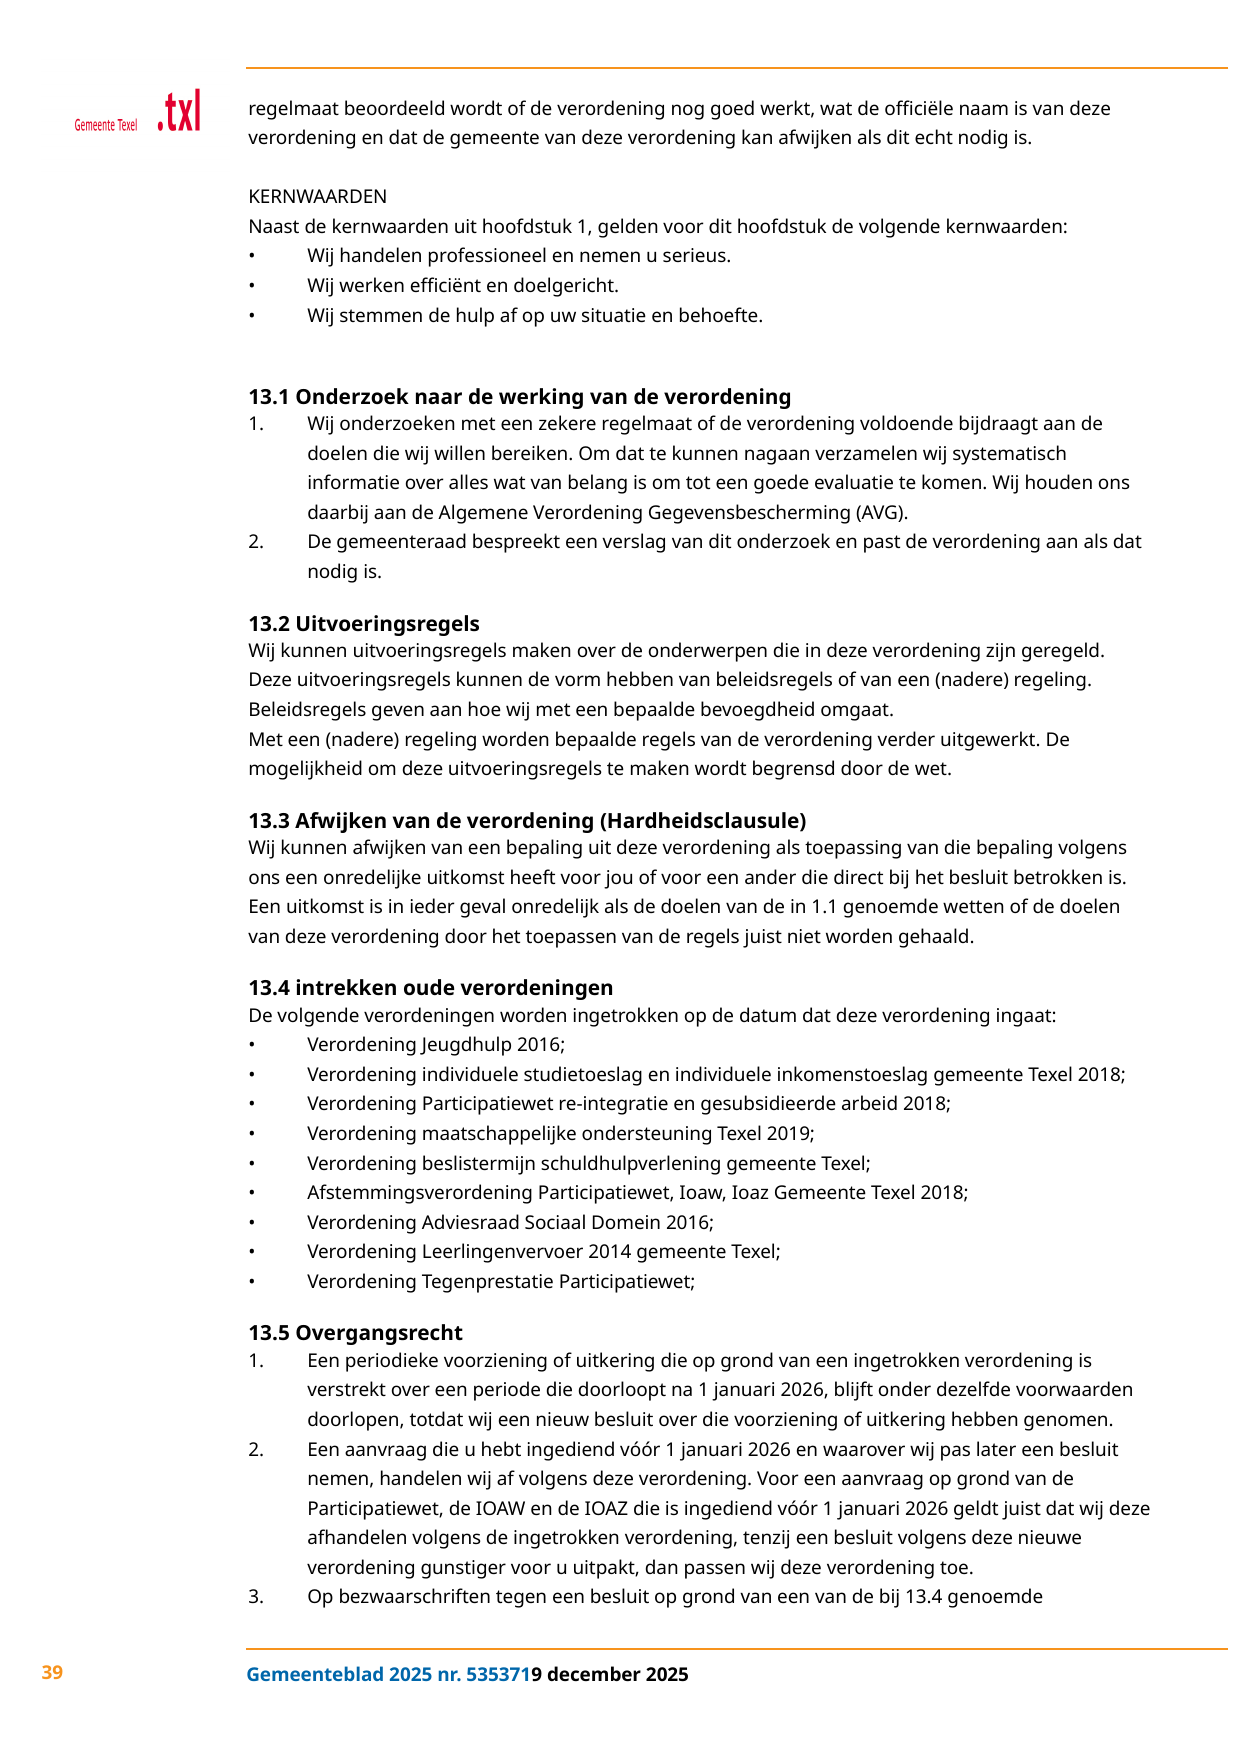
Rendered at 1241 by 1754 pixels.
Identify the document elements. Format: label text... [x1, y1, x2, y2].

list Wij onderzoeken met een zekere regelmaat of de verordening voldoende bijdraagt aan de doelen die wij willen bereiken. Om dat te kunnen nagaan verzamelen wij systematisch informatie over alles wat van belang is om tot een goede evaluatie te komen. Wij houden ons daarbij aan de Algemene Verordening Gegevensbescherming (AVG). [248, 410, 1152, 525]
list De gemeenteraad bespreekt een verslag van dit onderzoek en past de verordening aan als dat nodig is. [248, 529, 1152, 584]
list Verordening Jeugdhulp 2016; [248, 1031, 1152, 1057]
list Verordening Adviesraad Sociaal Domein 2016; [248, 1209, 1152, 1235]
text regelmaat beoordeeld wordt of de verordening nog goed werkt, wat de officiële naam is van deze verordening en dat de gemeente van deze verordening kan afwijken als dit echt nodig is. [248, 95, 1152, 150]
list Wij werken efficiënt en doelgericht. [248, 272, 1152, 298]
list Wij handelen professioneel en nemen u serieus. [248, 243, 1152, 268]
picture [41, 47, 231, 172]
text 13.3 Afwijken van de verordening (Hardheidsclausule) [248, 806, 1152, 834]
text 13.2 Uitvoeringsregels [248, 609, 1152, 637]
text 13.5 Overgangsrecht [248, 1318, 1152, 1347]
list Verordening beslistermijn schuldhulpverlening gemeente Texel; [248, 1150, 1152, 1176]
text Naast de kernwaarden uit hoofdstuk 1, gelden voor dit hoofdstuk de volgende kernwaarden: [248, 213, 1152, 239]
list Verordening individuele studietoeslag en individuele inkomenstoeslag gemeente Texel 2018; [248, 1061, 1152, 1087]
list Verordening Participatiewet re-integratie en gesubsidieerde arbeid 2018; [248, 1091, 1152, 1116]
list Afstemmingsverordening Participatiewet, Ioaw, Ioaz Gemeente Texel 2018; [248, 1179, 1152, 1205]
text Wij kunnen uitvoeringsregels maken over de onderwerpen die in deze verordening zijn geregeld. Deze uitvoeringsregels kunnen de vorm hebben van beleidsregels of van een (nadere) regeling. Beleidsregels geven aan hoe wij met een bepaalde bevoegdheid omgaat. [248, 637, 1152, 722]
list Verordening maatschappelijke ondersteuning Texel 2019; [248, 1120, 1152, 1146]
list Verordening Tegenprestatie Participatiewet; [248, 1268, 1152, 1294]
list Verordening Leerlingenvervoer 2014 gemeente Texel; [248, 1238, 1152, 1264]
list Op bezwaarschriften tegen een besluit op grond van een van de bij 13.4 genoemde [248, 1584, 1152, 1609]
text De volgende verordeningen worden ingetrokken op de datum dat deze verordening ingaat: [248, 1002, 1152, 1028]
text KERNWAARDEN [248, 183, 1152, 209]
text Wij kunnen afwijken van een bepaling uit deze verordening als toepassing van die bepaling volgens ons een onredelijke uitkomst heeft voor jou of voor een ander die direct bij het besluit betrokken is. Een uitkomst is in ieder geval onredelijk als de doelen van de in 1.1 genoemde wetten of de doelen van deze verordening door het toepassen van de regels juist niet worden gehaald. [248, 834, 1152, 949]
list Een periodieke voorziening of uitkering die op grond van een ingetrokken verordening is verstrekt over een periode die doorloopt na 1 januari 2026, blijft onder dezelfde voorwaarden doorlopen, totdat wij een nieuw besluit over die voorziening of uitkering hebben genomen. [248, 1347, 1152, 1432]
list Wij stemmen de hulp af op uw situatie en behoefte. [248, 302, 1152, 328]
list Een aanvraag die u hebt ingediend vóór 1 januari 2026 en waarover wij pas later een besluit nemen, handelen wij af volgens deze verordening. Voor een aanvraag op grond van de Participatiewet, de IOAW en de IOAZ die is ingediend vóór 1 januari 2026 geldt juist dat wij deze afhandelen volgens de ingetrokken verordening, tenzij een besluit volgens deze nieuwe verordening gunstiger voor u uitpakt, dan passen wij deze verordening toe. [248, 1436, 1152, 1580]
text Met een (nadere) regeling worden bepaalde regels van de verordening verder uitgewerkt. De mogelijkheid om deze uitvoeringsregels te maken wordt begrensd door de wet. [248, 726, 1152, 781]
text 13.1 Onderzoek naar de werking van de verordening [248, 382, 1152, 410]
text 13.4 intrekken oude verordeningen [248, 973, 1152, 1002]
